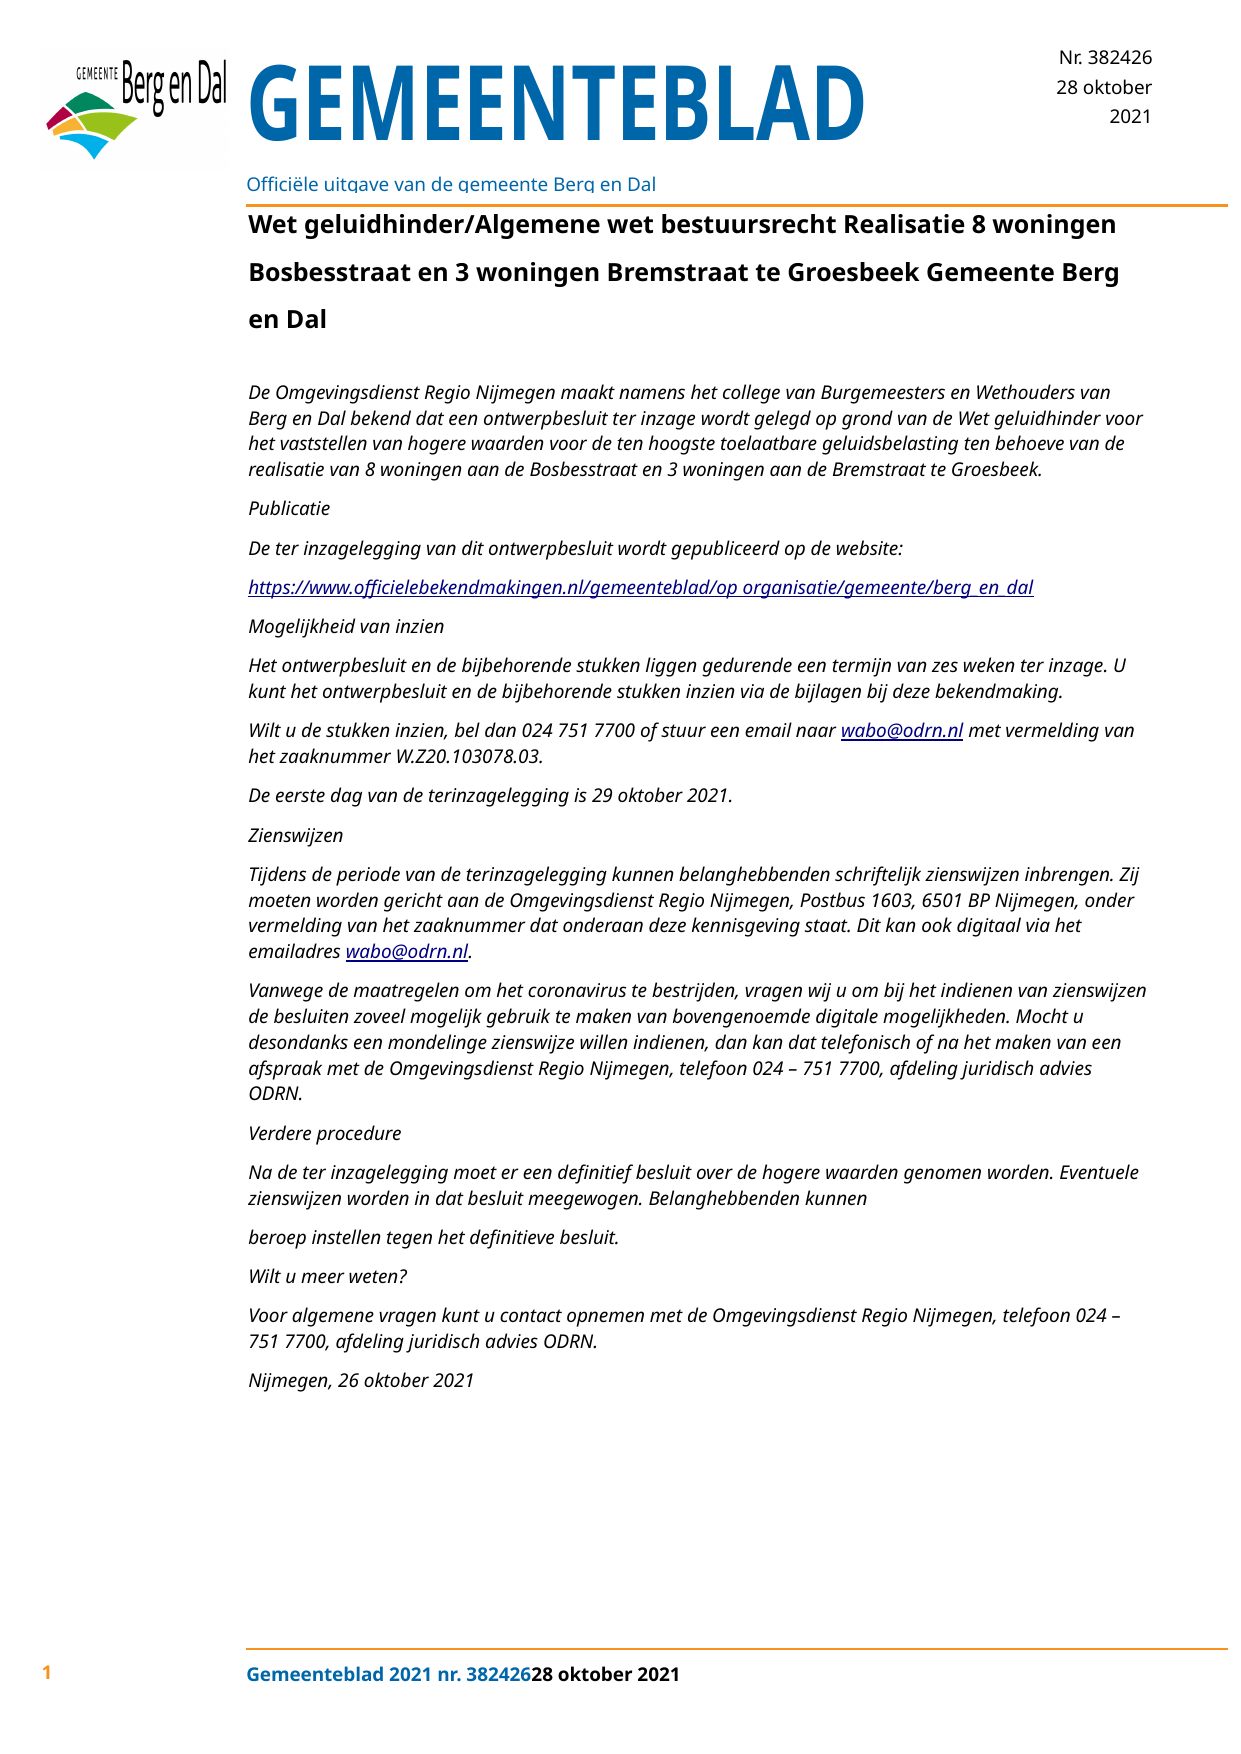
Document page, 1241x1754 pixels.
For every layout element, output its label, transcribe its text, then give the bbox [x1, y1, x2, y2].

text beroep instellen tegen het definitieve besluit. [248, 1224, 1152, 1250]
picture [41, 47, 231, 172]
text Publicatie [248, 496, 1152, 521]
text Nijmegen, 26 oktober 2021 [248, 1368, 1152, 1393]
text Verdere procedure [248, 1120, 1152, 1146]
text Wet geluidhinder/Algemene wet bestuursrecht Realisatie 8 woningen Bosbesstraat en 3 woningen Bremstraat te Groesbeek Gemeente Berg en Dal [248, 207, 1152, 336]
text Zienswijzen [248, 822, 1152, 848]
text Tijdens de periode van de terinzagelegging kunnen belanghebbenden schriftelijk zienswijzen inbrengen. Zij moeten worden gericht aan de Omgevingsdienst Regio Nijmegen, Postbus 1603, 6501 BP Nijmegen, onder vermelding van het zaaknummer dat onderaan deze kennisgeving staat. Dit kan ook digitaal via het emailadres wabo@odrn.nl. [248, 861, 1152, 964]
text Het ontwerpbesluit en de bijbehorende stukken liggen gedurende een termijn van zes weken ter inzage. U kunt het ontwerpbesluit en de bijbehorende stukken inzien via de bijlagen bij deze bekendmaking. [248, 653, 1152, 704]
text https://www.officielebekendmakingen.nl/gemeenteblad/op organisatie/gemeente/berg_en_dal [248, 574, 1152, 600]
text Na de ter inzagelegging moet er een definitief besluit over de hogere waarden genomen worden. Eventuele zienswijzen worden in dat besluit meegewogen. Belanghebbenden kunnen [248, 1159, 1152, 1211]
text Wilt u meer weten? [248, 1263, 1152, 1289]
text Wilt u de stukken inzien, bel dan 024 751 7700 of stuur een email naar wabo@odrn.nl met vermelding van het zaaknummer W.Z20.103078.03. [248, 718, 1152, 769]
text Vanwege de maatregelen om het coronavirus te bestrijden, vragen wij u om bij het indienen van zienswijzen de besluiten zoveel mogelijk gebruik te maken van bovengenoemde digitale mogelijkheden. Mocht u desondanks een mondelinge zienswijze willen indienen, dan kan dat telefonisch of na het maken van een afspraak met de Omgevingsdienst Regio Nijmegen, telefoon 024 – 751 7700, afdeling juridisch advies ODRN. [248, 978, 1152, 1106]
text De Omgevingsdienst Regio Nijmegen maakt namens het college van Burgemeesters en Wethouders van Berg en Dal bekend dat een ontwerpbesluit ter inzage wordt gelegd op grond van de Wet geluidhinder voor het vaststellen van hogere waarden voor de ten hoogste toelaatbare geluidsbelasting ten behoeve van de realisatie van 8 woningen aan de Bosbesstraat en 3 woningen aan de Bremstraat te Groesbeek. [248, 379, 1152, 482]
text De ter inzagelegging van dit ontwerpbesluit wordt gepubliceerd op de website: [248, 535, 1152, 561]
text De eerste dag van de terinzagelegging is 29 oktober 2021. [248, 783, 1152, 808]
text Mogelijkheid van inzien [248, 613, 1152, 639]
text Voor algemene vragen kunt u contact opnemen met de Omgevingsdienst Regio Nijmegen, telefoon 024 – 751 7700, afdeling juridisch advies ODRN. [248, 1303, 1152, 1354]
